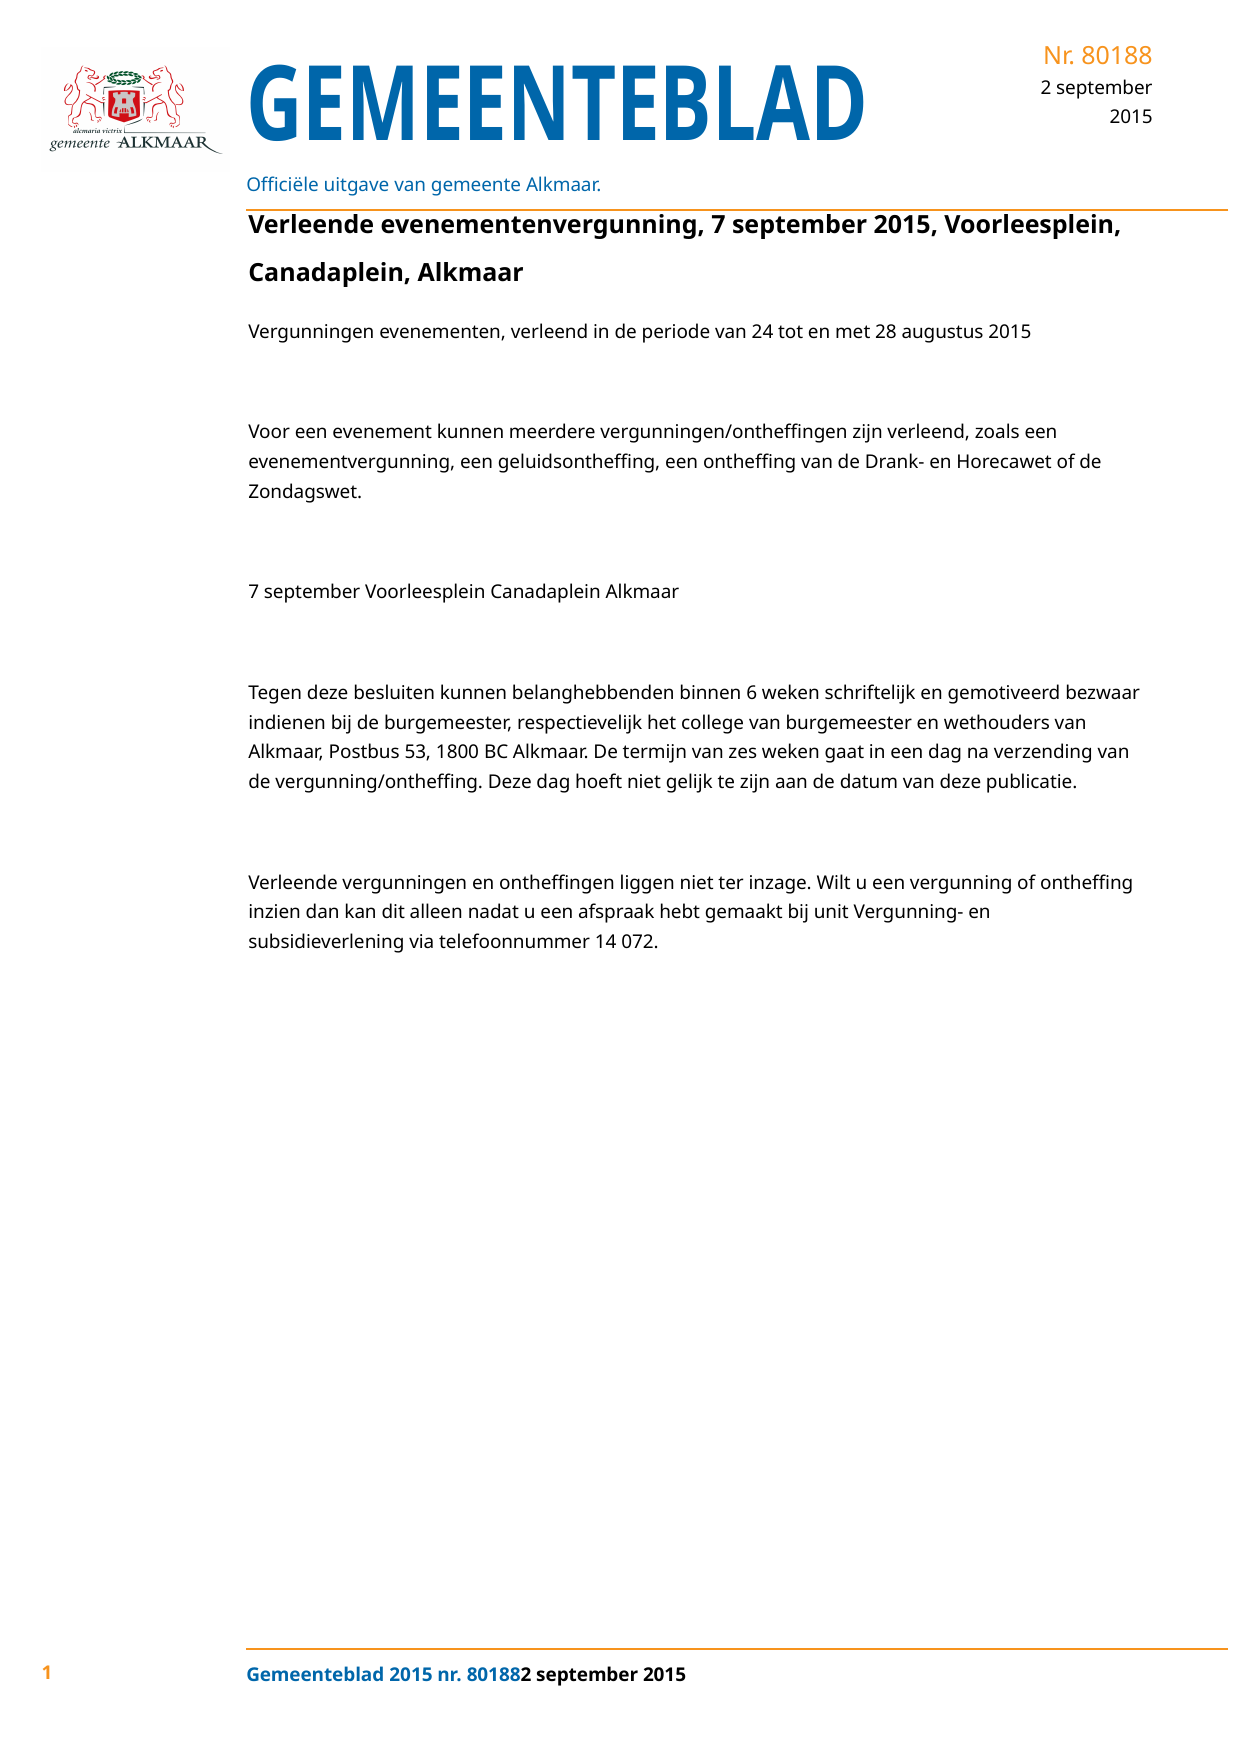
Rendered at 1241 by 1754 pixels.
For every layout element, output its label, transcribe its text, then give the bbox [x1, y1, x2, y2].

text Verleende vergunningen en ontheffingen liggen niet ter inzage. Wilt u een vergunning of ontheffing inzien dan kan dit alleen nadat u een afspraak hebt gemaakt bij unit Vergunning- en subsidieverlening via telefoonnummer 14 072. [248, 869, 1152, 954]
picture [41, 47, 231, 172]
text Tegen deze besluiten kunnen belanghebbenden binnen 6 weken schriftelijk en gemotiveerd bezwaar indienen bij de burgemeester, respectievelijk het college van burgemeester en wethouders van Alkmaar, Postbus 53, 1800 BC Alkmaar. De termijn van zes weken gaat in een dag na verzending van de vergunning/ontheffing. Deze dag hoeft niet gelijk te zijn aan de datum van deze publicatie. [248, 679, 1152, 794]
text Vergunningen evenementen, verleend in de periode van 24 tot en met 28 augustus 2015 [248, 318, 1152, 344]
text Voor een evenement kunnen meerdere vergunningen/ontheffingen zijn verleend, zoals een evenementvergunning, een geluidsontheffing, een ontheffing van de Drank- en Horecawet of de Zondagswet. [248, 419, 1152, 504]
text Verleende evenementenvergunning, 7 september 2015, Voorleesplein, Canadaplein, Alkmaar [248, 211, 1152, 288]
text 7 september Voorleesplein Canadaplein Alkmaar [248, 579, 1152, 604]
